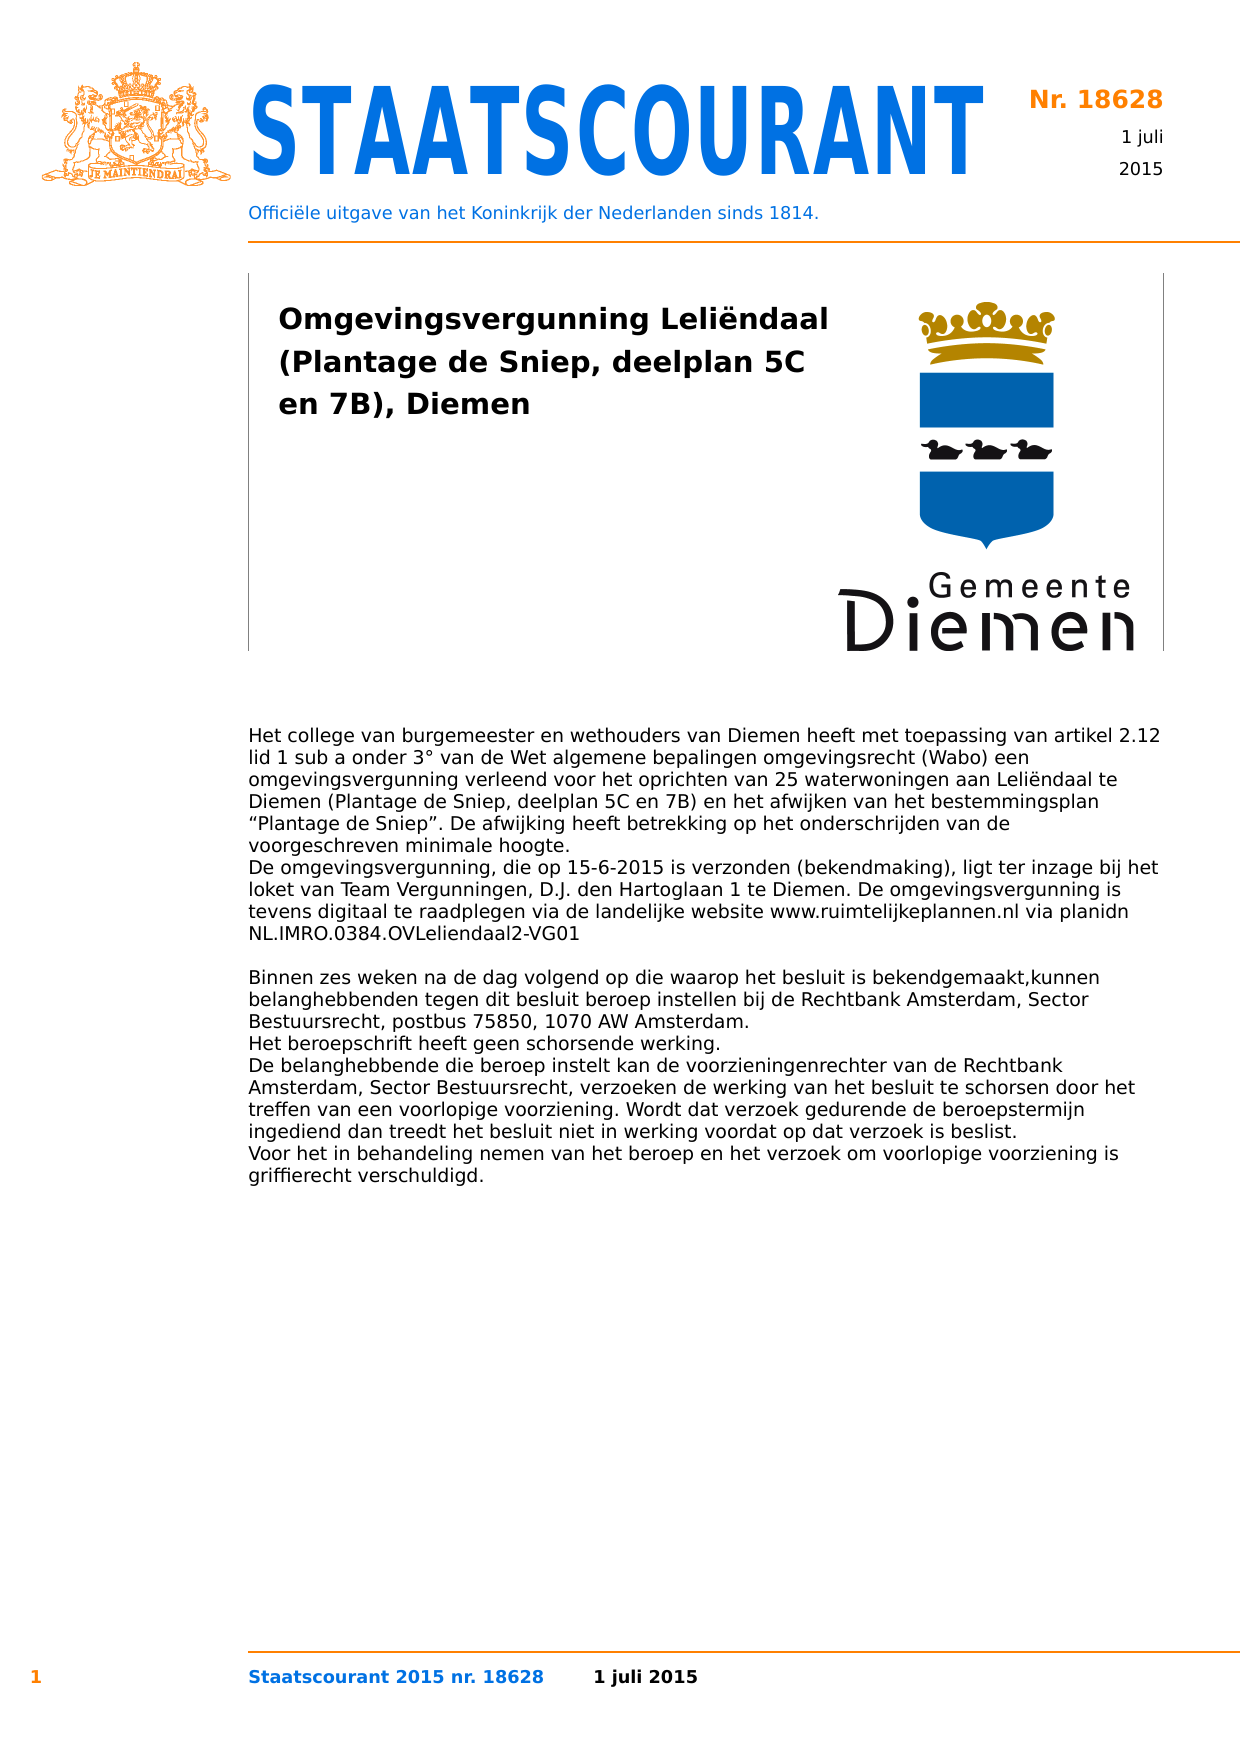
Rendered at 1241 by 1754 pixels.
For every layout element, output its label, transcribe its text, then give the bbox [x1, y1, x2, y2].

text Binnen zes weken na de dag volgend op die waarop het besluit is bekendgemaakt,kunnen belanghebbenden tegen dit besluit beroep instellen bij de Rechtbank Amsterdam, Sector Bestuursrecht, postbus 75850, 1070 AW Amsterdam. [248, 967, 1163, 1033]
text Het beroepschrift heeft geen schorsende werking. [248, 1033, 1163, 1054]
picture [41, 62, 231, 186]
table_header [25, 62, 248, 241]
text Voor het in behandeling nemen van het beroep en het verzoek om voorlopige voorziening is griffierecht verschuldigd. [248, 1142, 1163, 1186]
table_header Nr. 18628 [998, 62, 1240, 121]
table_cell Officiële uitgave van het Koninkrijk der Nederlanden sinds 1814. [248, 203, 1240, 241]
table_cell 1 juli [998, 121, 1240, 153]
table_header STAATSCOURANT [248, 62, 998, 203]
table_cell 2015 [998, 153, 1240, 203]
subtitle Omgevingsvergunning Leliëndaal (Plantage de Sniep, deelplan 5C en 7B), Diemen [249, 273, 1163, 651]
picture [838, 302, 1134, 651]
text De belanghebbende die beroep instelt kan de voorzieningenrechter van de Rechtbank Amsterdam, Sector Bestuursrecht, verzoeken de werking van het besluit te schorsen door het treffen van een voorlopige voorziening. Wordt dat verzoek gedurende de beroepstermijn ingediend dan treedt het besluit niet in werking voordat op dat verzoek is beslist. [248, 1054, 1163, 1142]
text Het college van burgemeester en wethouders van Diemen heeft met toepassing van artikel 2.12 lid 1 sub a onder 3° van de Wet algemene bepalingen omgevingsrecht (Wabo) een omgevingsvergunning verleend voor het oprichten van 25 waterwoningen aan Leliëndaal te Diemen (Plantage de Sniep, deelplan 5C en 7B) en het afwijken van het bestemmingsplan “Plantage de Sniep”. De afwijking heeft betrekking op het onderschrijden van de voorgeschreven minimale hoogte. [248, 725, 1163, 857]
text De omgevingsvergunning, die op 15-6-2015 is verzonden (bekendmaking), ligt ter inzage bij het loket van Team Vergunningen, D.J. den Hartoglaan 1 te Diemen. De omgevingsvergunning is tevens digitaal te raadplegen via de landelijke website www.ruimtelijkeplannen.nl via planidn NL.IMRO.0384.OVLeliendaal2-VG01 [248, 857, 1163, 945]
